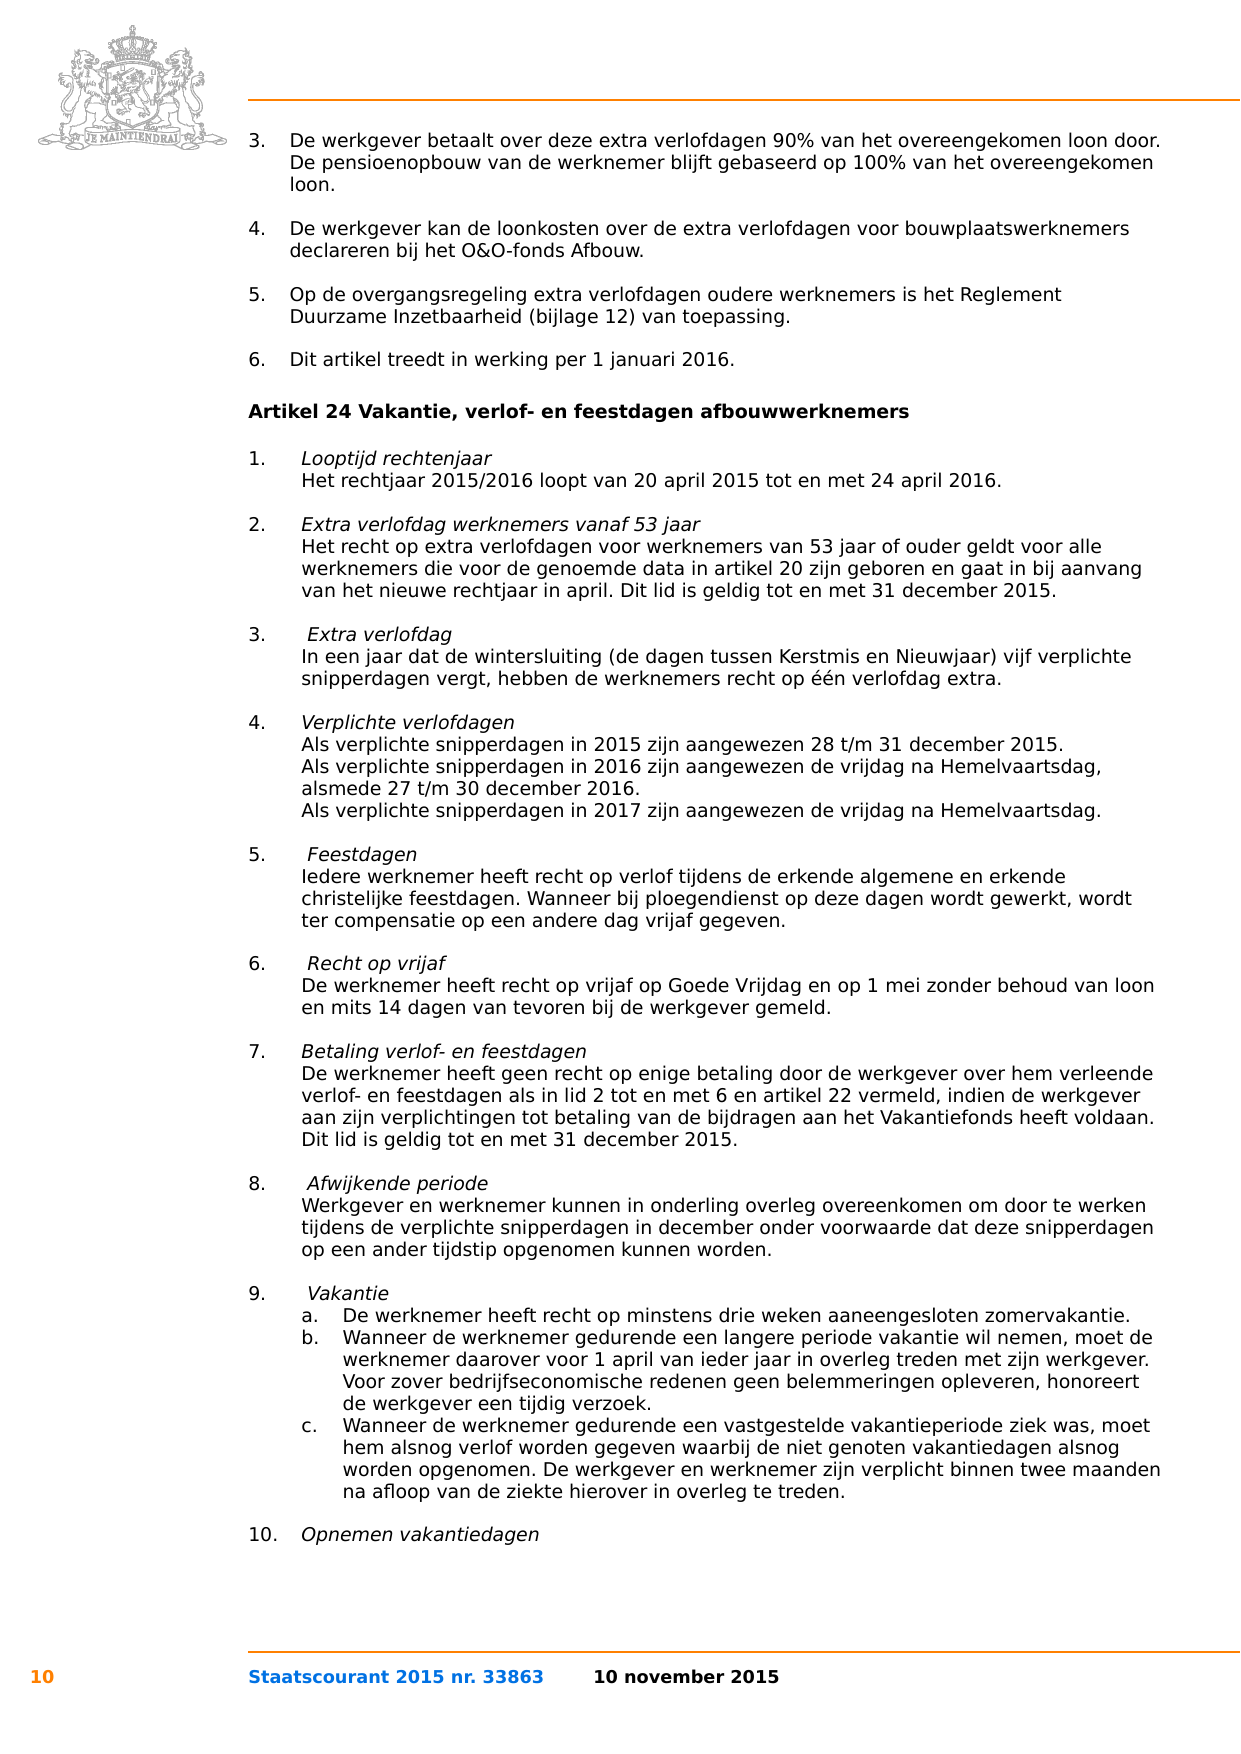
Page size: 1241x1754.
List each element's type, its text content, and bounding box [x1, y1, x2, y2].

text 1. Looptijd rechtenjaar [248, 448, 1163, 470]
text 5. Op de overgangsregeling extra verlofdagen oudere werknemers is het Reglement Duurzame Inzetbaarheid (bijlage 12) van toepassing. [248, 283, 1163, 327]
text 10. Opnemen vakantiedagen [248, 1524, 1163, 1546]
text Als verplichte snipperdagen in 2016 zijn aangewezen de vrijdag na Hemelvaartsdag, alsmede 27 t/m 30 december 2016. [301, 756, 1163, 800]
text Als verplichte snipperdagen in 2015 zijn aangewezen 28 t/m 31 december 2015. [301, 734, 1163, 756]
text 8. Afwijkende periode [248, 1173, 1163, 1195]
text b. Wanneer de werknemer gedurende een langere periode vakantie wil nemen, moet de werknemer daarover voor 1 april van ieder jaar in overleg treden met zijn werkgever. Voor zover bedrijfseconomische redenen geen belemmeringen opleveren, honoreert de werkgever een tijdig verzoek. [301, 1327, 1163, 1414]
text De werknemer heeft geen recht op enige betaling door de werkgever over hem verleende verlof- en feestdagen als in lid 2 tot en met 6 en artikel 22 vermeld, indien de werkgever aan zijn verplichtingen tot betaling van de bijdragen aan het Vakantiefonds heeft voldaan. Dit lid is geldig tot en met 31 december 2015. [301, 1063, 1163, 1151]
picture [38, 25, 227, 150]
text 3. De werkgever betaalt over deze extra verlofdagen 90% van het overeengekomen loon door. De pensioenopbouw van de werknemer blijft gebaseerd op 100% van het overeengekomen loon. [248, 130, 1163, 196]
text 7. Betaling verlof- en feestdagen [248, 1041, 1163, 1063]
text 6. Recht op vrijaf [248, 953, 1163, 975]
text 9. Vakantie [248, 1283, 1163, 1305]
text 4. De werkgever kan de loonkosten over de extra verlofdagen voor bouwplaatswerknemers declareren bij het O&O-fonds Afbouw. [248, 218, 1163, 262]
text c. Wanneer de werknemer gedurende een vastgestelde vakantieperiode ziek was, moet hem alsnog verlof worden gegeven waarbij de niet genoten vakantiedagen alsnog worden opgenomen. De werkgever en werknemer zijn verplicht binnen twee maanden na afloop van de ziekte hierover in overleg te treden. [301, 1414, 1163, 1502]
subtitle Artikel 24 Vakantie, verlof- en feestdagen afbouwwerknemers [248, 401, 1163, 423]
text 5. Feestdagen [248, 843, 1163, 866]
text Het recht op extra verlofdagen voor werknemers van 53 jaar of ouder geldt voor alle werknemers die voor de genoemde data in artikel 20 zijn geboren en gaat in bij aanvang van het nieuwe rechtjaar in april. Dit lid is geldig tot en met 31 december 2015. [301, 536, 1163, 602]
text 2. Extra verlofdag werknemers vanaf 53 jaar [248, 514, 1163, 536]
text 3. Extra verlofdag [248, 624, 1163, 646]
text 4. Verplichte verlofdagen [248, 712, 1163, 734]
text Als verplichte snipperdagen in 2017 zijn aangewezen de vrijdag na Hemelvaartsdag. [301, 800, 1163, 822]
text De werknemer heeft recht op vrijaf op Goede Vrijdag en op 1 mei zonder behoud van loon en mits 14 dagen van tevoren bij de werkgever gemeld. [301, 975, 1163, 1019]
text Werkgever en werknemer kunnen in onderling overleg overeenkomen om door te werken tijdens de verplichte snipperdagen in december onder voorwaarde dat deze snipperdagen op een ander tijdstip opgenomen kunnen worden. [301, 1195, 1163, 1261]
text 6. Dit artikel treedt in werking per 1 januari 2016. [248, 349, 1163, 371]
text In een jaar dat de wintersluiting (de dagen tussen Kerstmis en Nieuwjaar) vijf verplichte snipperdagen vergt, hebben de werknemers recht op één verlofdag extra. [301, 646, 1163, 690]
text a. De werknemer heeft recht op minstens drie weken aaneengesloten zomervakantie. [301, 1305, 1163, 1327]
text Het rechtjaar 2015/2016 loopt van 20 april 2015 tot en met 24 april 2016. [301, 470, 1163, 492]
text Iedere werknemer heeft recht op verlof tijdens de erkende algemene en erkende christelijke feestdagen. Wanneer bij ploegendienst op deze dagen wordt gewerkt, wordt ter compensatie op een andere dag vrijaf gegeven. [301, 866, 1163, 931]
